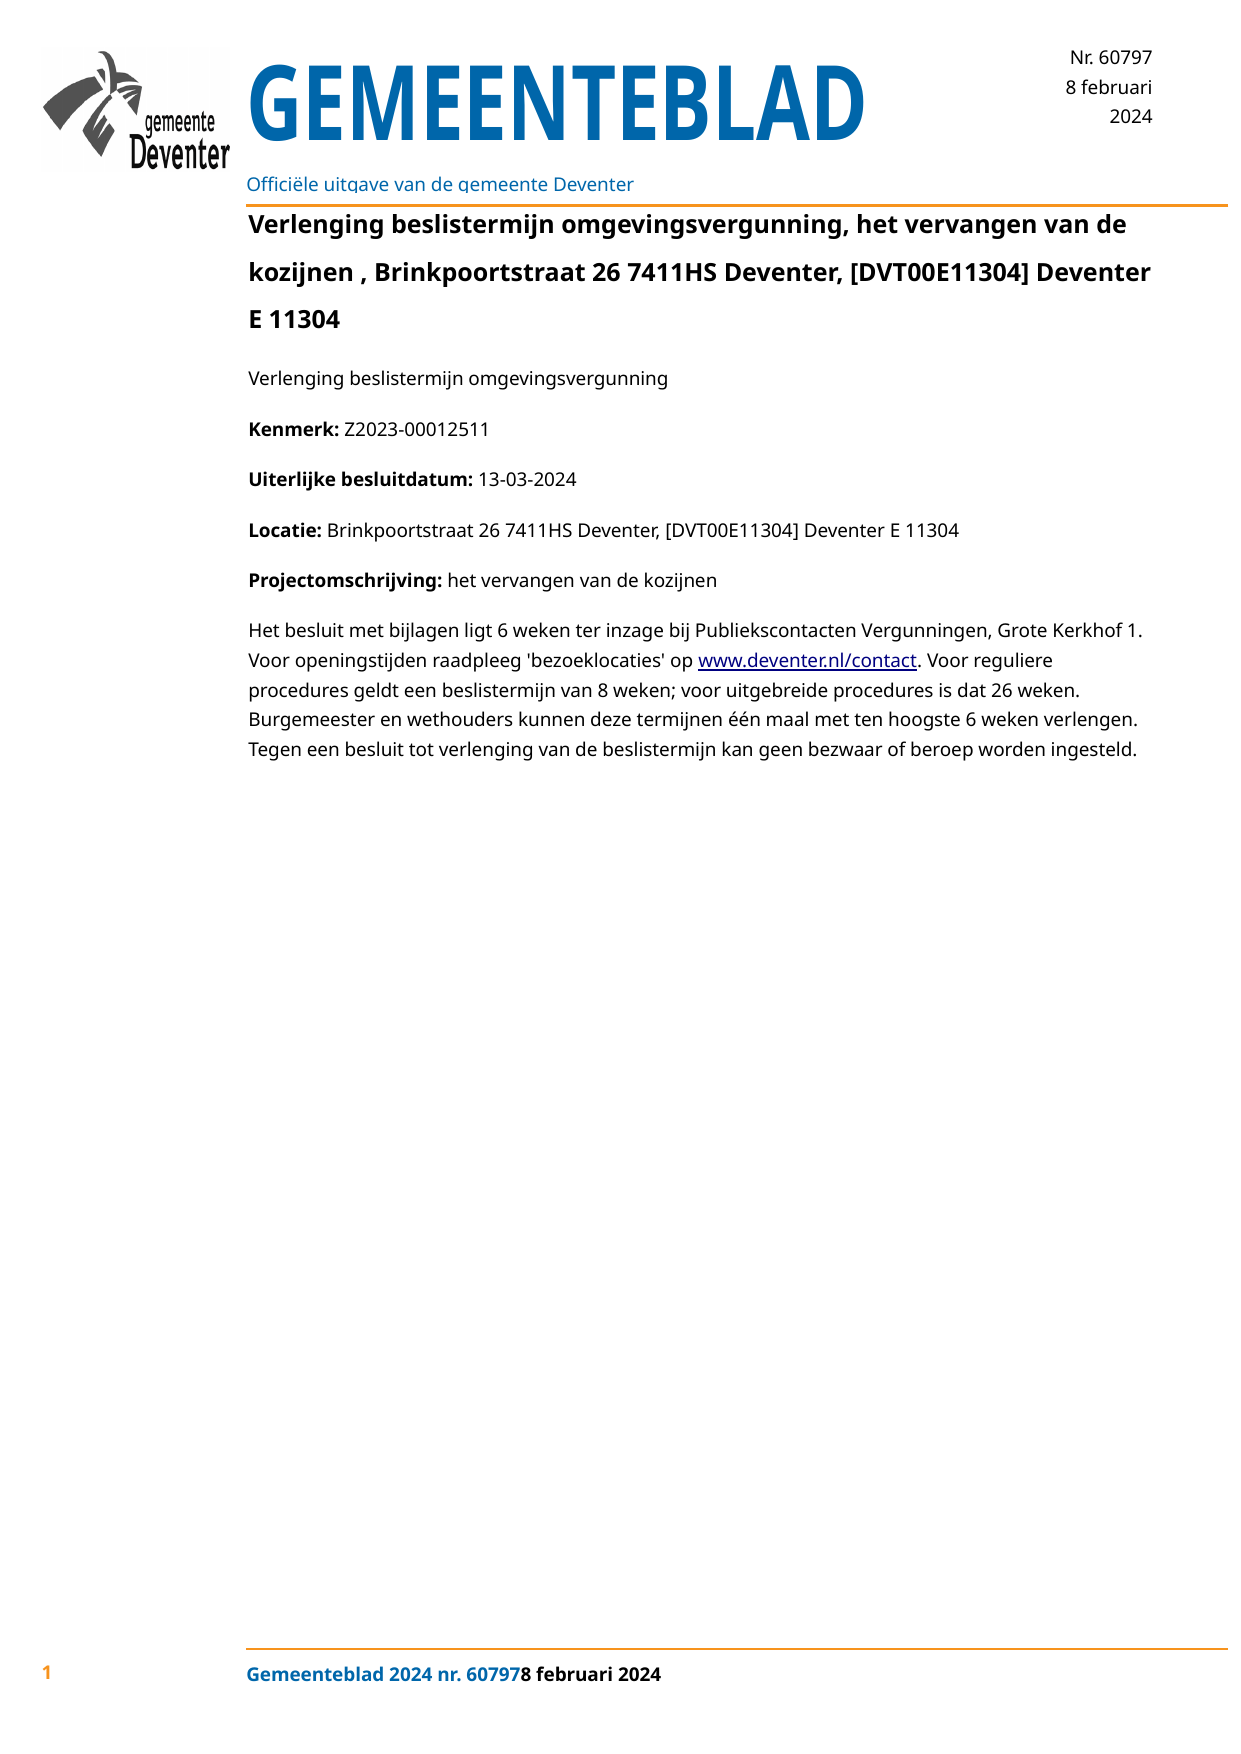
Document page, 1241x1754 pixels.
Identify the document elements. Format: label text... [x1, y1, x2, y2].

text Verlenging beslistermijn omgevingsvergunning, het vervangen van de kozijnen , Brinkpoortstraat 26 7411HS Deventer, [DVT00E11304] Deventer E 11304 [248, 207, 1152, 336]
picture [41, 47, 231, 172]
text Locatie: Brinkpoortstraat 26 7411HS Deventer, [DVT00E11304] Deventer E 11304 [248, 517, 1152, 542]
text Het besluit met bijlagen ligt 6 weken ter inzage bij Publiekscontacten Vergunningen, Grote Kerkhof 1. Voor openingstijden raadpleeg 'bezoeklocaties' op www.deventer.nl/contact. Voor reguliere procedures geldt een beslistermijn van 8 weken; voor uitgebreide procedures is dat 26 weken. Burgemeester en wethouders kunnen deze termijnen één maal met ten hoogste 6 weken verlengen. Tegen een besluit tot verlenging van de beslistermijn kan geen bezwaar of beroep worden ingesteld. [248, 618, 1152, 762]
text Uiterlijke besluitdatum: 13-03-2024 [248, 466, 1152, 492]
text Kenmerk: Z2023-00012511 [248, 416, 1152, 442]
text Projectomschrijving: het vervangen van de kozijnen [248, 567, 1152, 593]
text Verlenging beslistermijn omgevingsvergunning [248, 366, 1152, 391]
